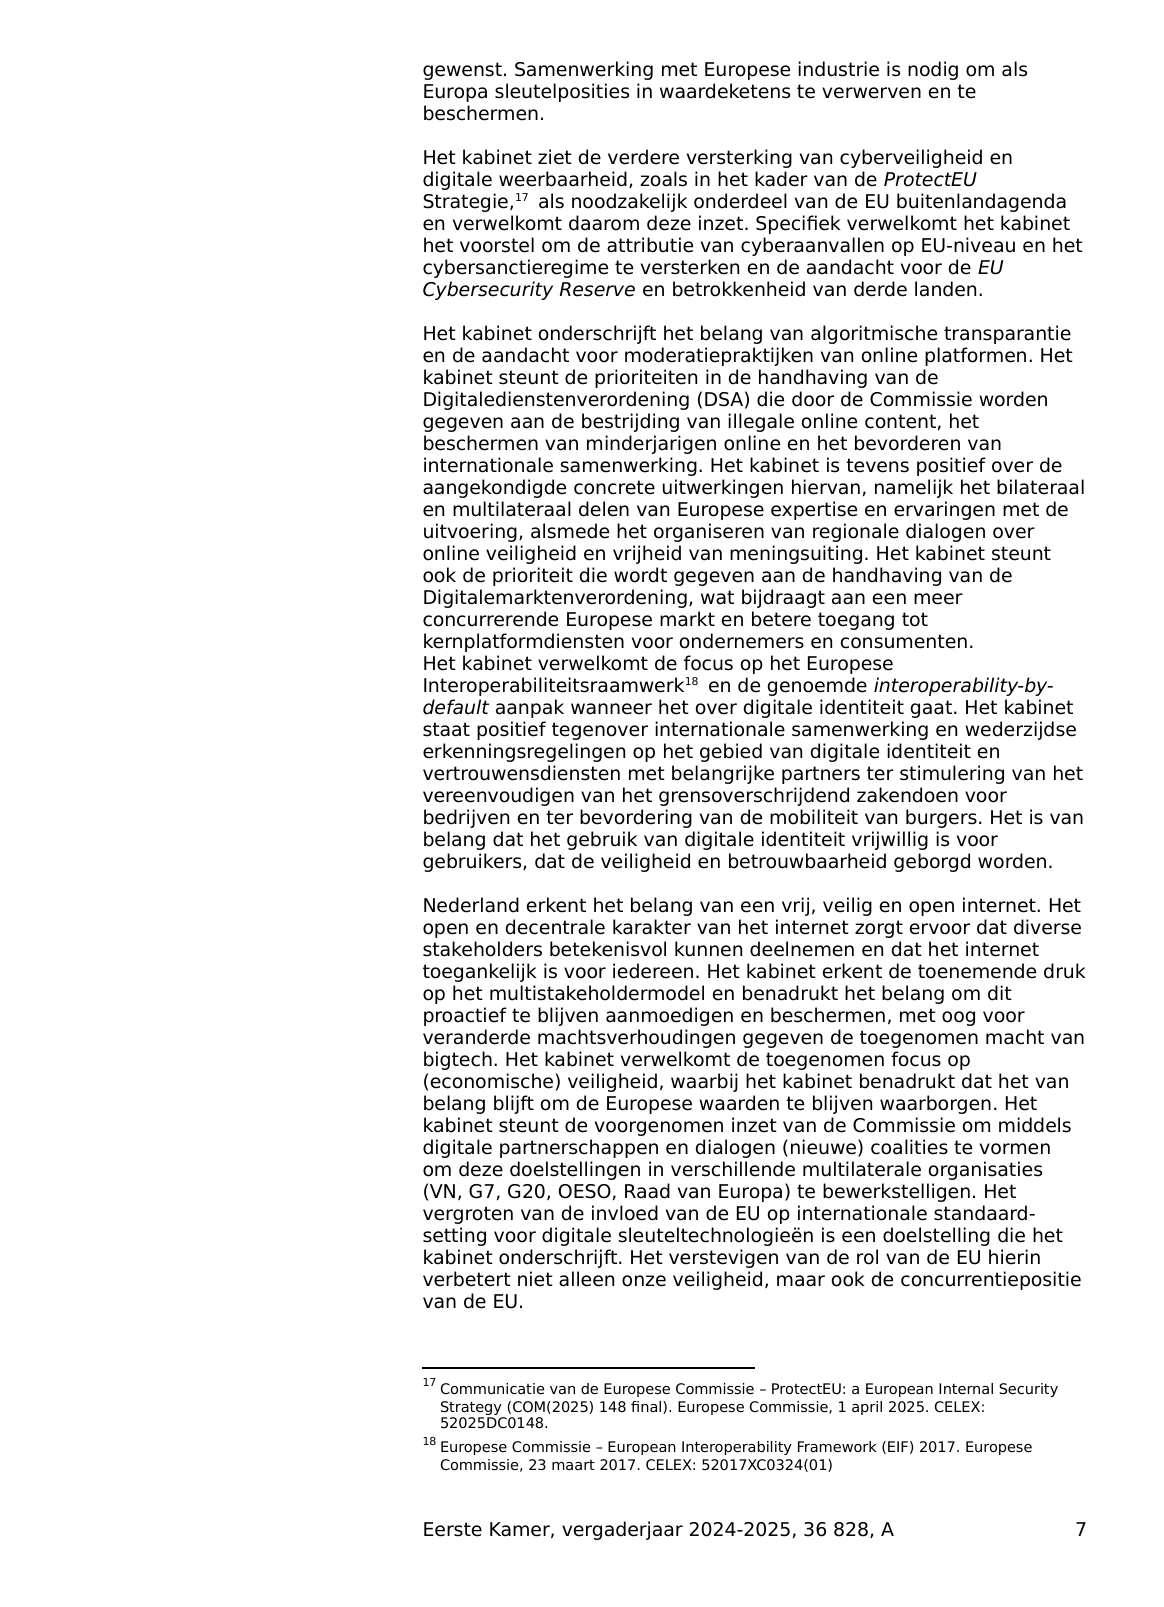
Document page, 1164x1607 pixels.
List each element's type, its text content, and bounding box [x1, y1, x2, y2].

text gewenst. Samenwerking met Europese industrie is nodig om als Europa sleutelposities in waardeketens te verwerven en te beschermen. [422, 59, 1087, 125]
text Het kabinet onderschrijft het belang van algoritmische transparantie en de aandacht voor moderatiepraktijken van online platformen. Het kabinet steunt de prioriteiten in de handhaving van de Digitaledienstenverordening (DSA) die door de Commissie worden gegeven aan de bestrijding van illegale online content, het beschermen van minderjarigen online en het bevorderen van internationale samenwerking. Het kabinet is tevens positief over de aangekondigde concrete uitwerkingen hiervan, namelijk het bilateraal en multilateraal delen van Europese expertise en ervaringen met de uitvoering, alsmede het organiseren van regionale dialogen over online veiligheid en vrijheid van meningsuiting. Het kabinet steunt ook de prioriteit die wordt gegeven aan de handhaving van de Digitalemarktenverordening, wat bijdraagt aan een meer concurrerende Europese markt en betere toegang tot kernplatformdiensten voor ondernemers en consumenten. [422, 323, 1087, 653]
text Europese Commissie – European Interoperability Framework (EIF) 2017. Europese Commissie, 23 maart 2017. CELEX: 52017XC0324(01) [422, 1435, 1087, 1474]
text Communicatie van de Europese Commissie – ProtectEU: a European Internal Security Strategy (COM(2025) 148 final). Europese Commissie, 1 april 2025. CELEX: 52025DC0148. [422, 1377, 1087, 1432]
text Nederland erkent het belang van een vrij, veilig en open internet. Het open en decentrale karakter van het internet zorgt ervoor dat diverse stakeholders betekenisvol kunnen deelnemen en dat het internet toegankelijk is voor iedereen. Het kabinet erkent de toenemende druk op het multistakeholdermodel en benadrukt het belang om dit proactief te blijven aanmoedigen en beschermen, met oog voor veranderde machtsverhoudingen gegeven de toegenomen macht van bigtech. Het kabinet verwelkomt de toegenomen focus op (economische) veiligheid, waarbij het kabinet benadrukt dat het van belang blijft om de Europese waarden te blijven waarborgen. Het kabinet steunt de voorgenomen inzet van de Commissie om middels digitale partnerschappen en dialogen (nieuwe) coalities te vormen om deze doelstellingen in verschillende multilaterale organisaties (VN, G7, G20, OESO, Raad van Europa) te bewerkstelligen. Het vergroten van de invloed van de EU op internationale standaard-setting voor digitale sleuteltechnologieën is een doelstelling die het kabinet onderschrijft. Het verstevigen van de rol van de EU hierin verbetert niet alleen onze veiligheid, maar ook de concurrentiepositie van de EU. [422, 895, 1087, 1312]
text Het kabinet ziet de verdere versterking van cyberveiligheid en digitale weerbaarheid, zoals in het kader van de ProtectEU Strategie, als noodzakelijk onderdeel van de EU buitenlandagenda en verwelkomt daarom deze inzet. Specifiek verwelkomt het kabinet het voorstel om de attributie van cyberaanvallen op EU-niveau en het cybersanctieregime te versterken en de aandacht voor de EU Cybersecurity Reserve en betrokkenheid van derde landen. [422, 147, 1087, 301]
text Het kabinet verwelkomt de focus op het Europese Interoperabiliteitsraamwerk en de genoemde interoperability-by-default aanpak wanneer het over digitale identiteit gaat. Het kabinet staat positief tegenover internationale samenwerking en wederzijdse erkenningsregelingen op het gebied van digitale identiteit en vertrouwensdiensten met belangrijke partners ter stimulering van het vereenvoudigen van het grensoverschrijdend zakendoen voor bedrijven en ter bevordering van de mobiliteit van burgers. Het is van belang dat het gebruik van digitale identiteit vrijwillig is voor gebruikers, dat de veiligheid en betrouwbaarheid geborgd worden. [422, 653, 1087, 873]
